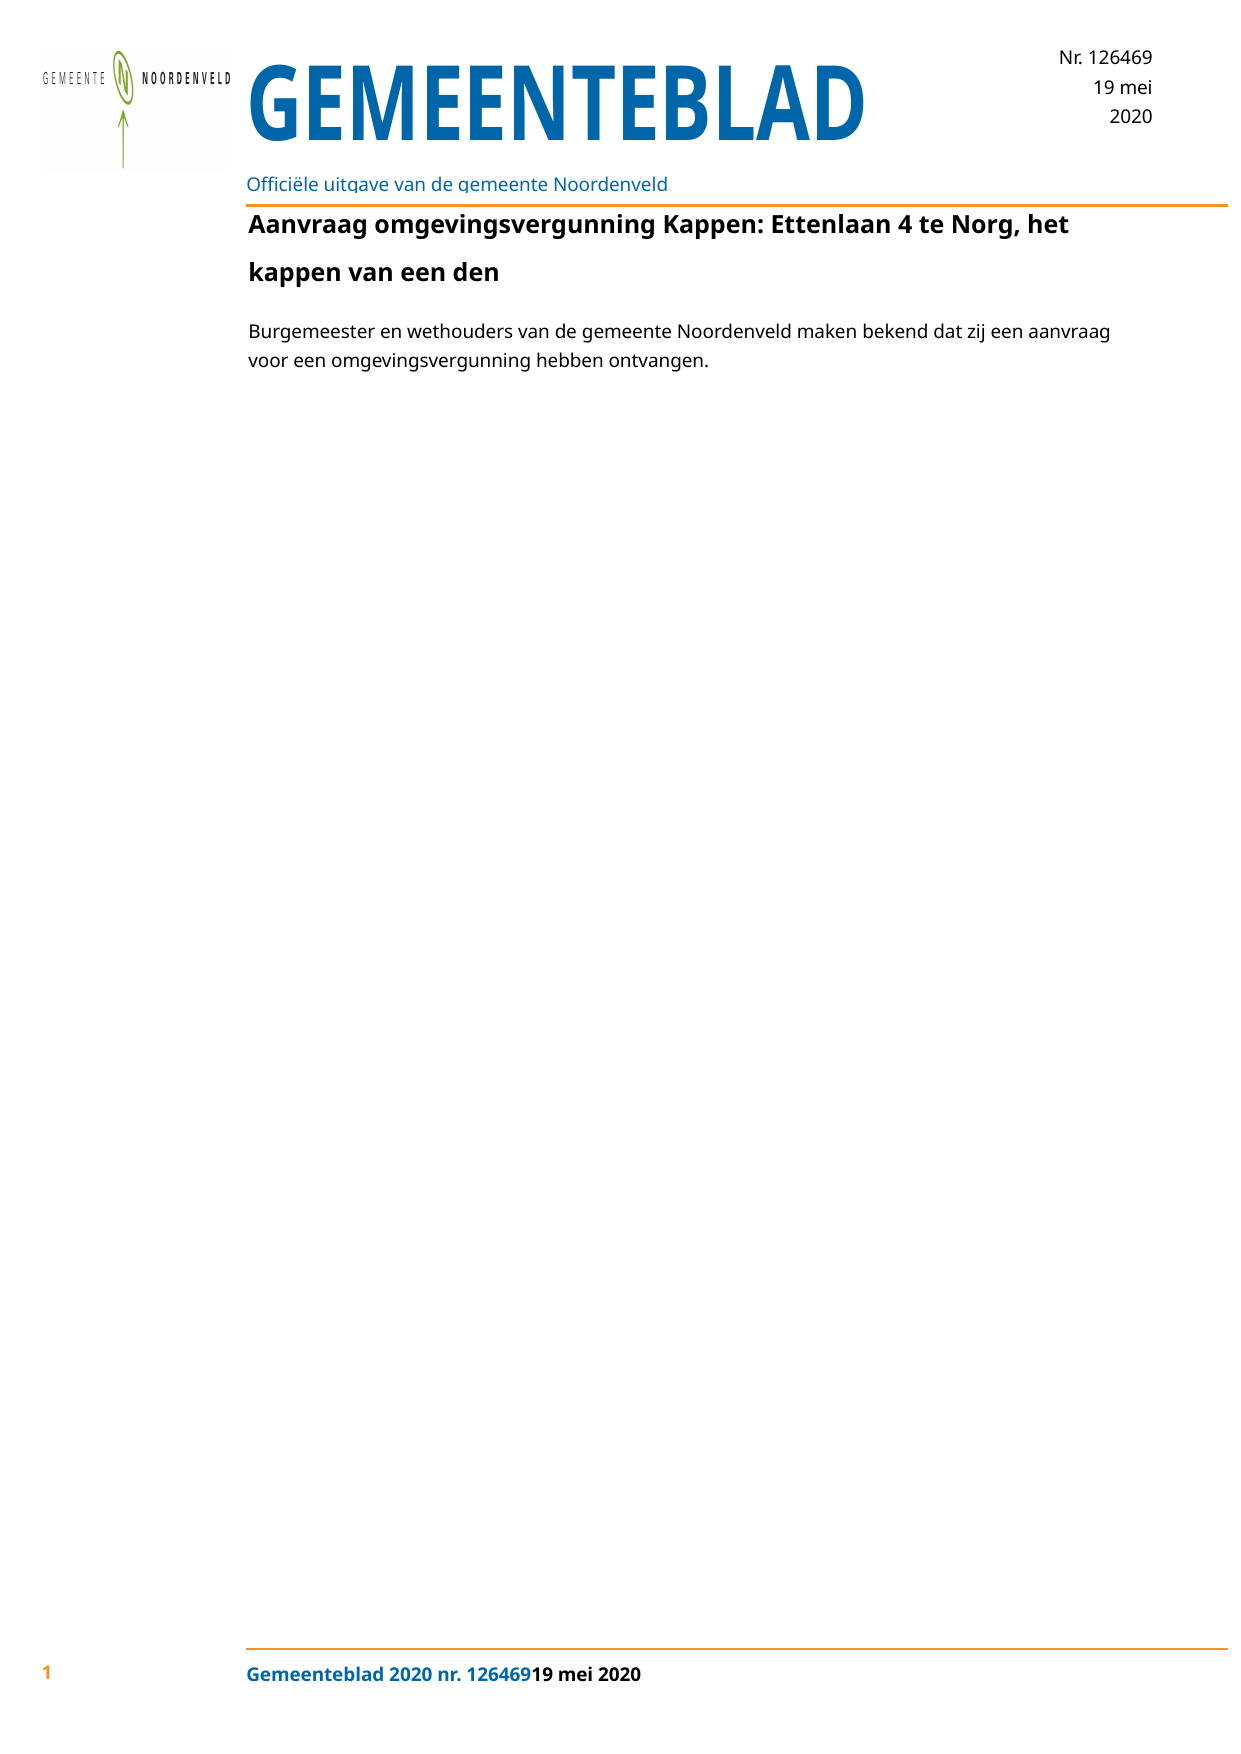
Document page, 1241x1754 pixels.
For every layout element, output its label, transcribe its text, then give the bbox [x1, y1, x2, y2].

picture [41, 47, 231, 172]
text Burgemeester en wethouders van de gemeente Noordenveld maken bekend dat zij een aanvraag voor een omgevingsvergunning hebben ontvangen. [248, 318, 1152, 373]
text Aanvraag omgevingsvergunning Kappen: Ettenlaan 4 te Norg, het kappen van een den [248, 207, 1152, 288]
